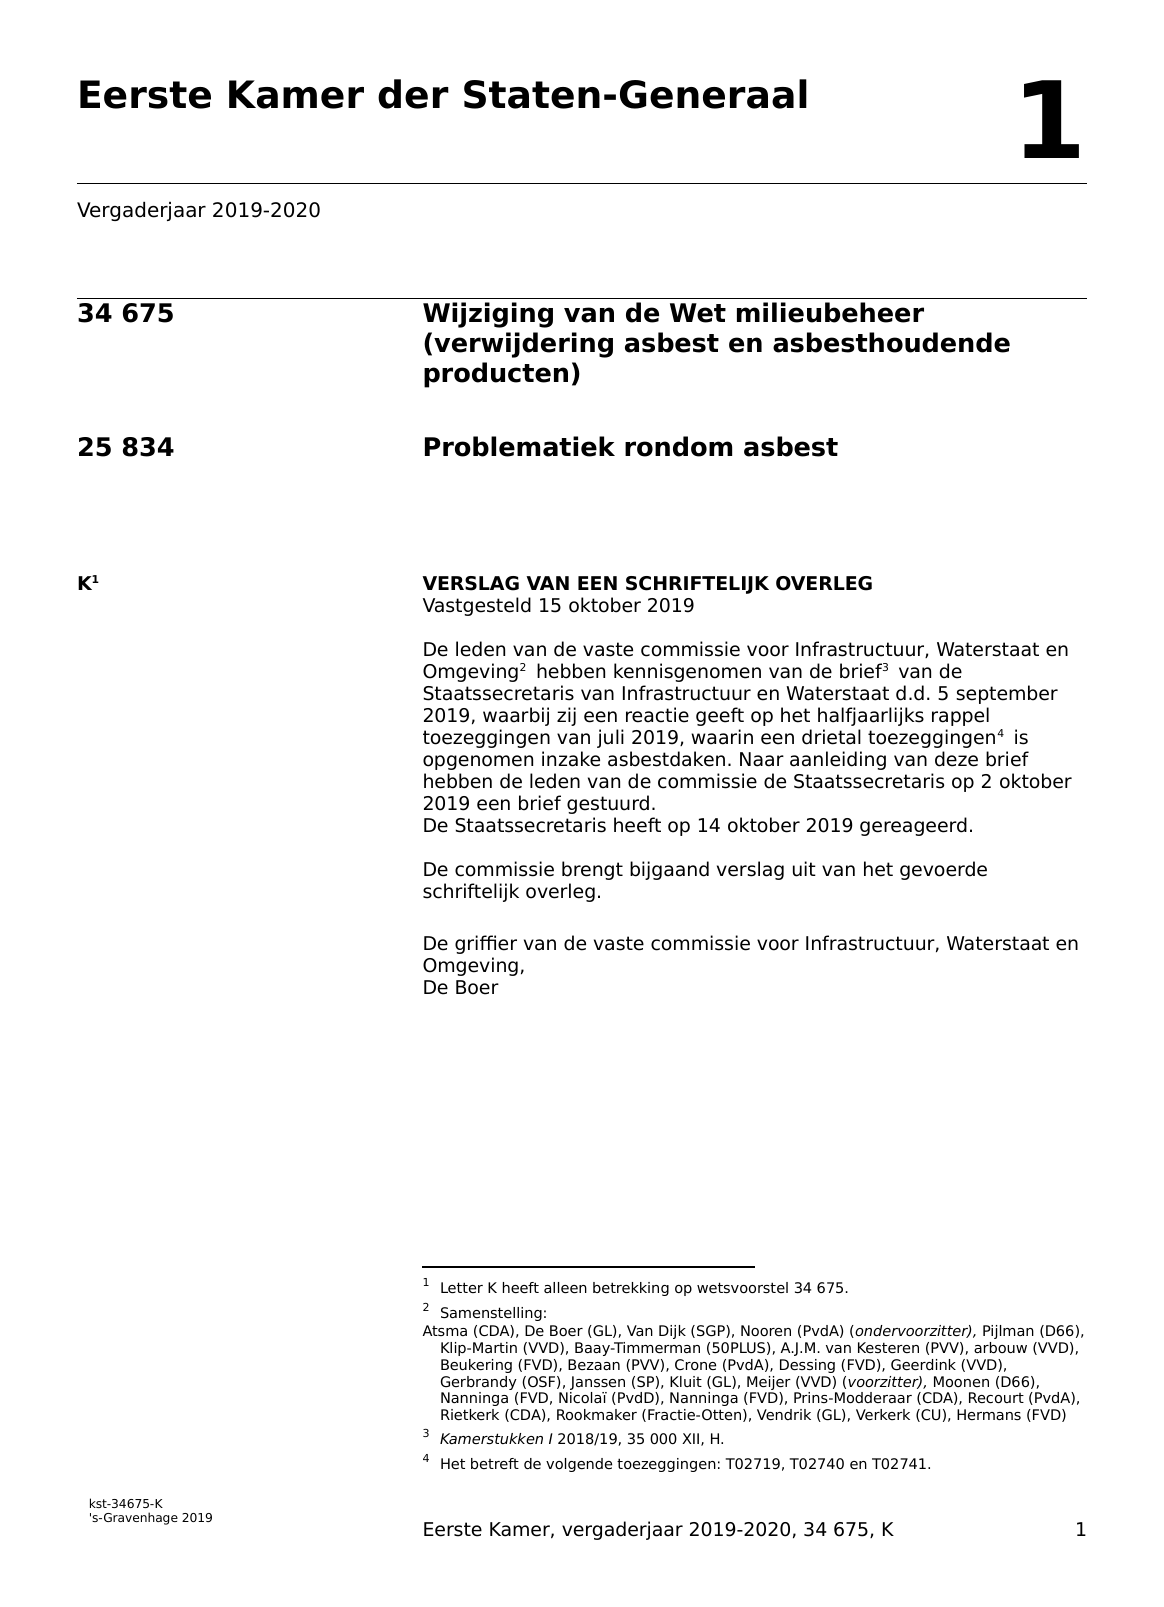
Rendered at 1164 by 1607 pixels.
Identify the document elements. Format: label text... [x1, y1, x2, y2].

table_header Eerste Kamer der Staten-Generaal [77, 59, 886, 183]
text Letter K heeft alleen betrekking op wetsvoorstel 34 675. [422, 1276, 1087, 1298]
text 's-Gravenhage 2019 [88, 1511, 323, 1525]
subtitle 34 675 Wijziging van de Wet milieubeheer (verwijdering asbest en asbesthoudende producten) [77, 299, 1087, 388]
text Samenstelling: [422, 1301, 1087, 1323]
text De Staatssecretaris heeft op 14 oktober 2019 gereageerd. [422, 815, 1087, 837]
text De griffier van de vaste commissie voor Infrastructuur, Waterstaat en Omgeving, De Boer [422, 933, 1087, 999]
text kst-34675-K [88, 1497, 323, 1511]
subtitle K VERSLAG VAN EEN SCHRIFTELIJK OVERLEG [77, 573, 1087, 595]
text Kamerstukken I 2018/19, 35 000 XII, H. [422, 1427, 1087, 1449]
table_cell Vergaderjaar 2019-2020 [77, 184, 1087, 298]
text Atsma (CDA), De Boer (GL), Van Dijk (SGP), Nooren (PvdA) (ondervoorzitter), Pijlman (D66), Klip-Martin (VVD), Baay-Timmerman (50PLUS), A.J.M. van Kesteren (PVV), arbouw (VVD), Beukering (FVD), Bezaan (PVV), Crone (PvdA), Dessing (FVD), Geerdink (VVD), Gerbrandy (OSF), Janssen (SP), Kluit (GL), Meijer (VVD) (voorzitter), Moonen (D66), Nanninga (FVD, Nicolaï (PvdD), Nanninga (FVD), Prins-Modderaar (CDA), Recourt (PvdA), Rietkerk (CDA), Rookmaker (Fractie-Otten), Vendrik (GL), Verkerk (CU), Hermans (FVD) [422, 1323, 1087, 1424]
table_header 1 [886, 59, 1087, 183]
text Vastgesteld 15 oktober 2019 [422, 595, 1087, 617]
text De commissie brengt bijgaand verslag uit van het gevoerde schriftelijk overleg. [422, 859, 1087, 903]
text De leden van de vaste commissie voor Infrastructuur, Waterstaat en Omgeving hebben kennisgenomen van de brief van de Staatssecretaris van Infrastructuur en Waterstaat d.d. 5 september 2019, waarbij zij een reactie geeft op het halfjaarlijks rappel toezeggingen van juli 2019, waarin een drietal toezeggingen is opgenomen inzake asbestdaken. Naar aanleiding van deze brief hebben de leden van de commissie de Staatssecretaris op 2 oktober 2019 een brief gestuurd. [422, 639, 1087, 815]
text Het betreft de volgende toezeggingen: T02719, T02740 en T02741. [422, 1452, 1087, 1474]
subtitle 25 834 Problematiek rondom asbest [77, 432, 1087, 462]
